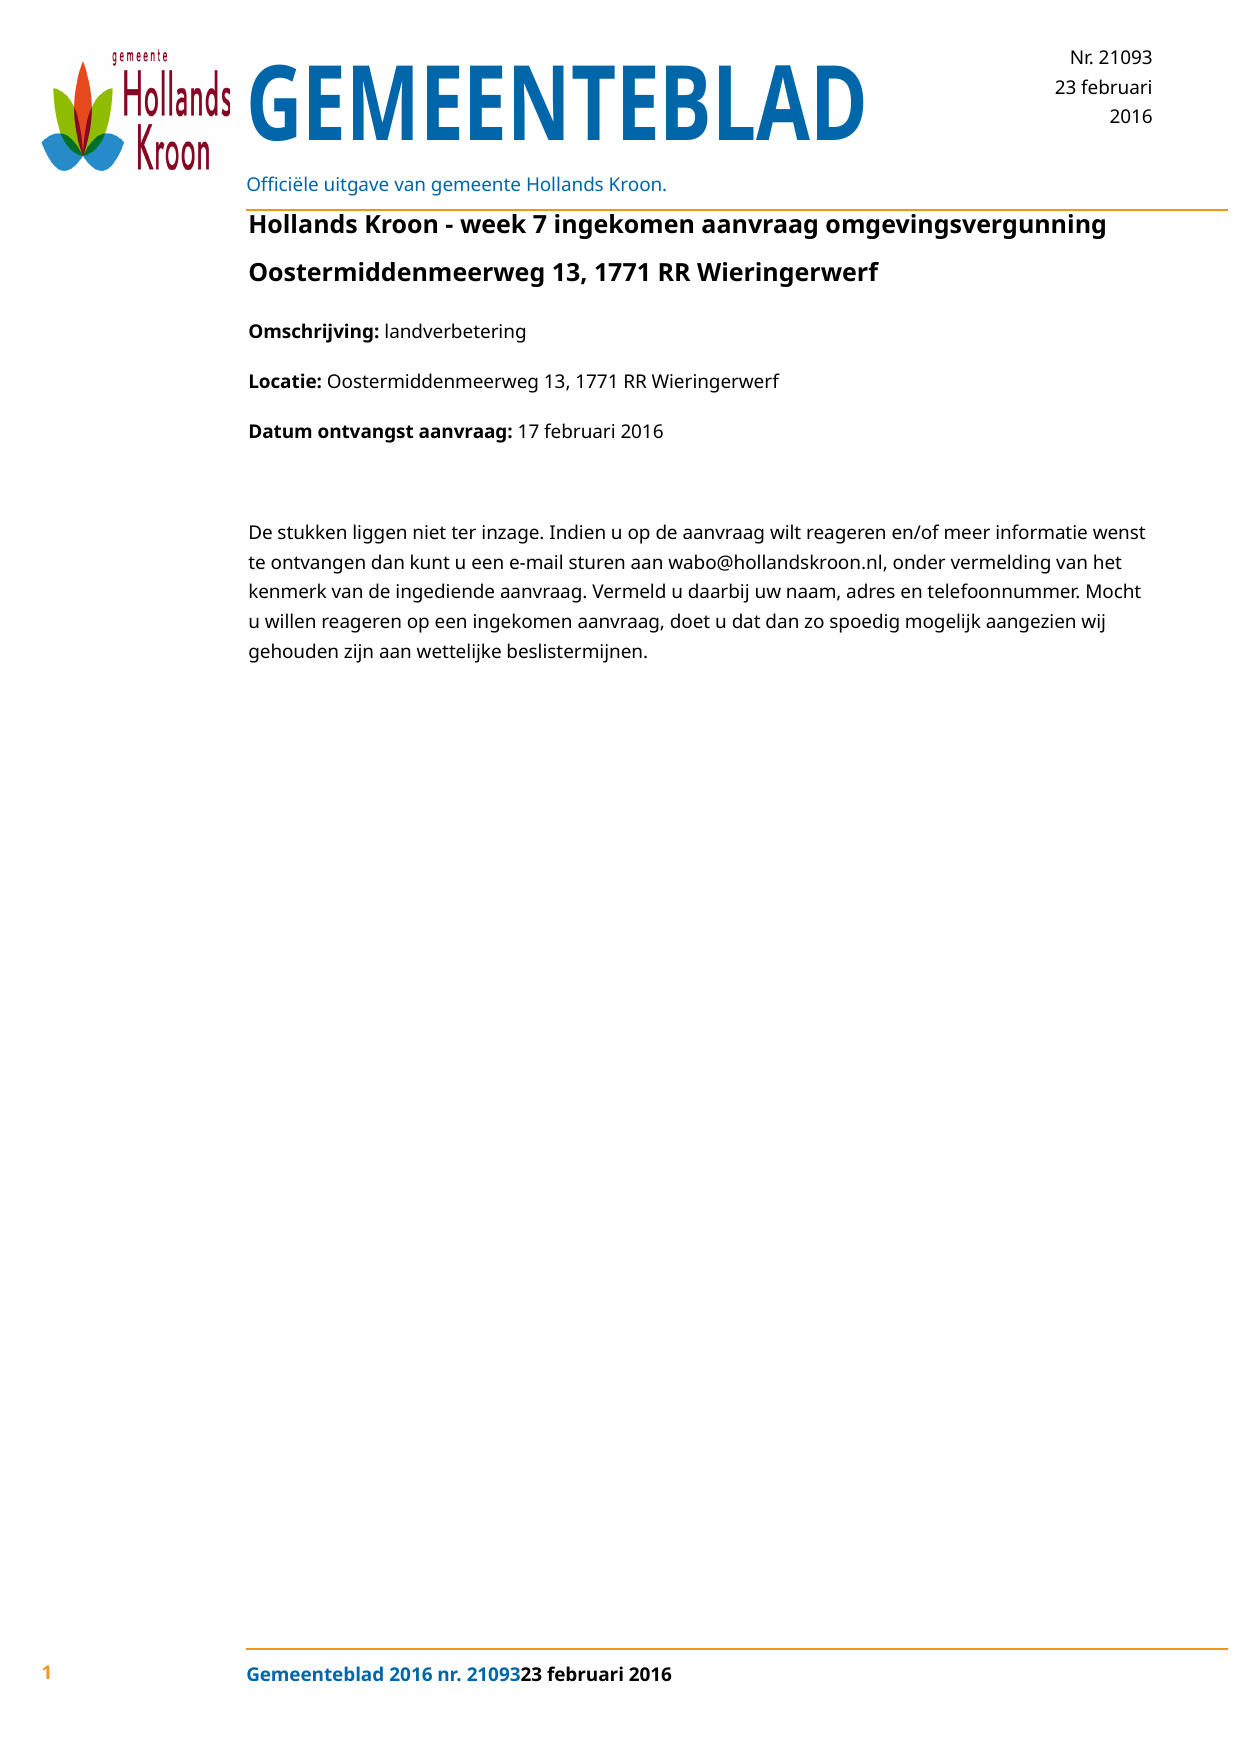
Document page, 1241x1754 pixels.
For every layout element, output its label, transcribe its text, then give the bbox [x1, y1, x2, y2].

text Datum ontvangst aanvraag: 17 februari 2016 [248, 419, 1152, 444]
text De stukken liggen niet ter inzage. Indien u op de aanvraag wilt reageren en/of meer informatie wenst te ontvangen dan kunt u een e-mail sturen aan wabo@hollandskroon.nl, onder vermelding van het kenmerk van de ingediende aanvraag. Vermeld u daarbij uw naam, adres en telefoonnummer. Mocht u willen reageren op een ingekomen aanvraag, doet u dat dan zo spoedig mogelijk aangezien wij gehouden zijn aan wettelijke beslistermijnen. [248, 519, 1152, 664]
text Locatie: Oostermiddenmeerweg 13, 1771 RR Wieringerwerf [248, 368, 1152, 394]
text Hollands Kroon - week 7 ingekomen aanvraag omgevingsvergunning Oostermiddenmeerweg 13, 1771 RR Wieringerwerf [248, 211, 1152, 288]
picture [41, 47, 231, 172]
text Omschrijving: landverbetering [248, 318, 1152, 344]
